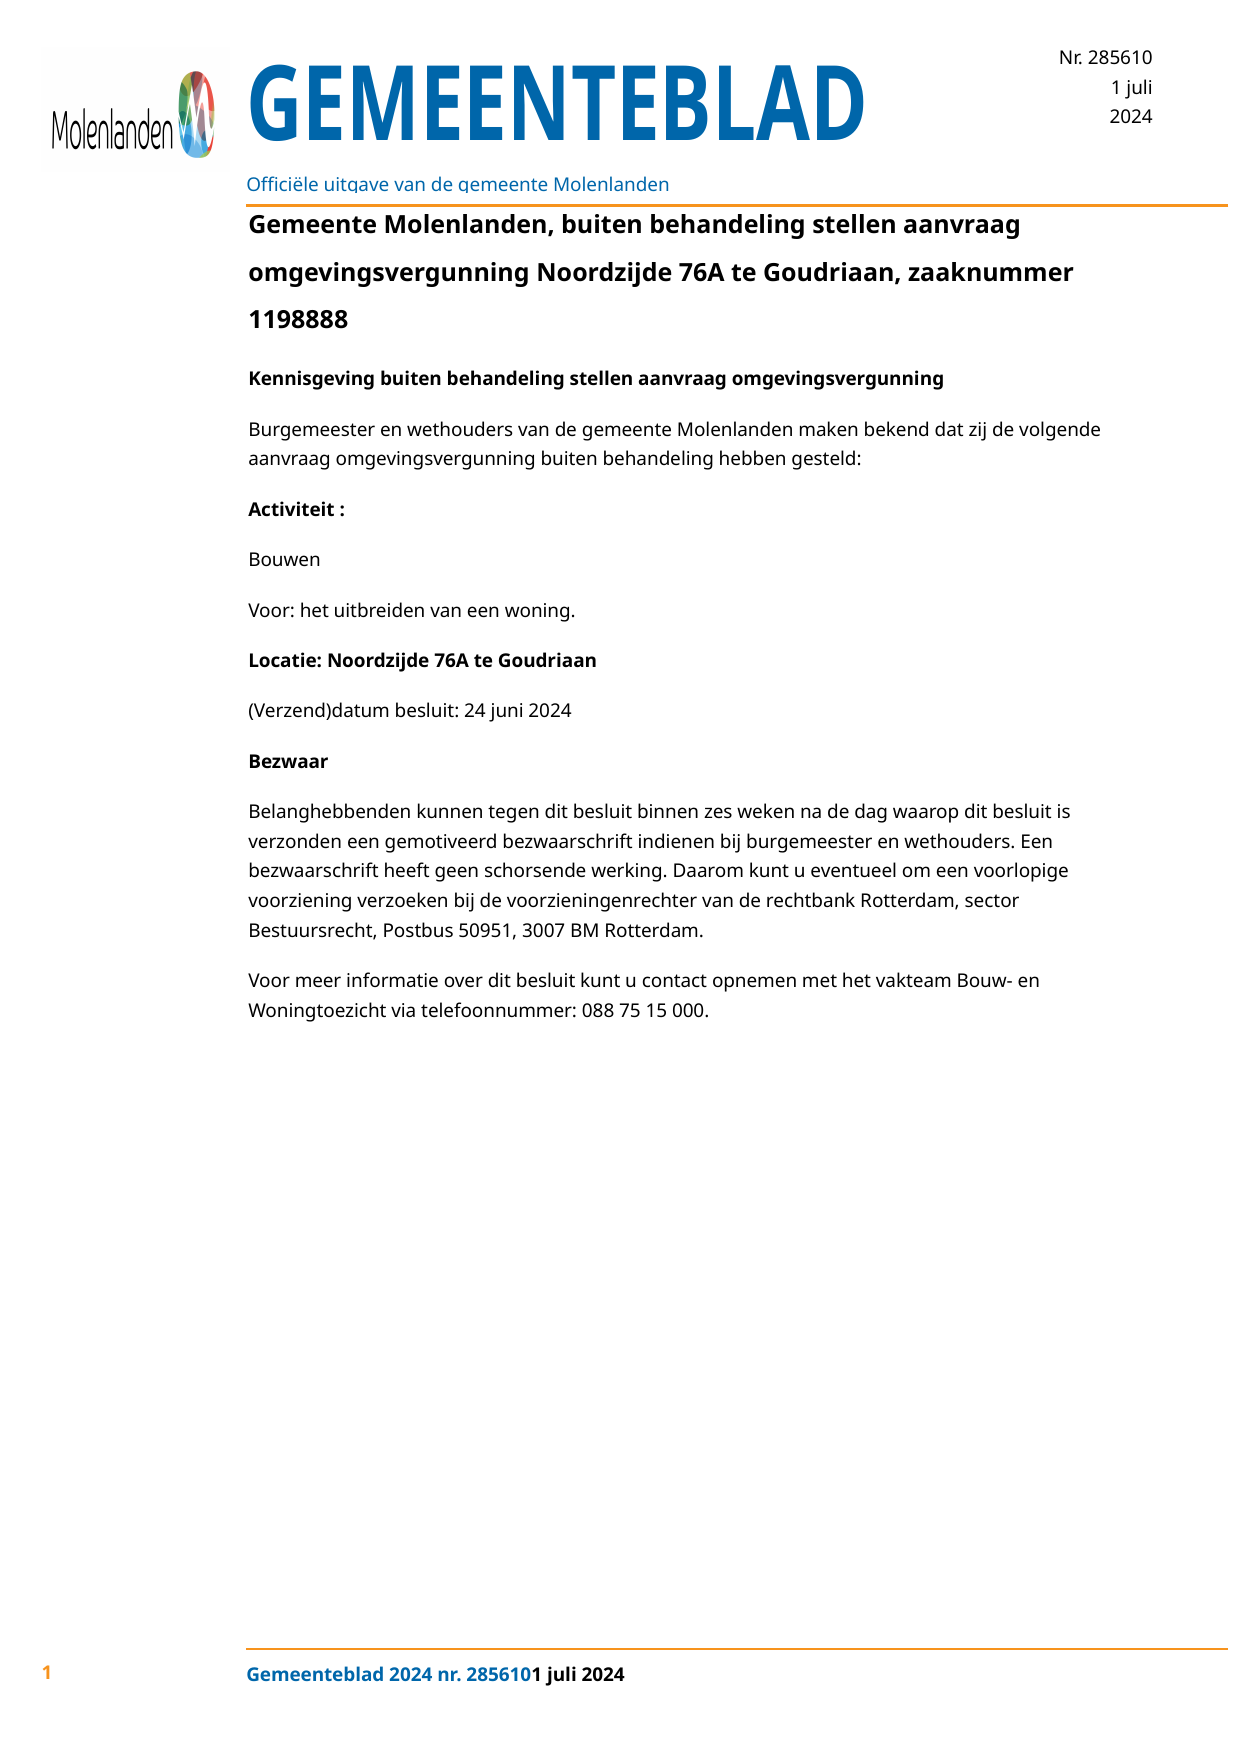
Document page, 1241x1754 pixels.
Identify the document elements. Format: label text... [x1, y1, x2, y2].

text Bezwaar [248, 748, 1152, 774]
text Gemeente Molenlanden, buiten behandeling stellen aanvraag omgevingsvergunning Noordzijde 76A te Goudriaan, zaaknummer 1198888 [248, 207, 1152, 336]
text Voor: het uitbreiden van een woning. [248, 597, 1152, 622]
text Locatie: Noordzijde 76A te Goudriaan [248, 647, 1152, 673]
text Burgemeester en wethouders van de gemeente Molenlanden maken bekend dat zij de volgende aanvraag omgevingsvergunning buiten behandeling hebben gesteld: [248, 416, 1152, 471]
text Voor meer informatie over dit besluit kunt u contact opnemen met het vakteam Bouw- en Woningtoezicht via telefoonnummer: 088 75 15 000. [248, 967, 1152, 1022]
text Activiteit : [248, 496, 1152, 522]
text Bouwen [248, 546, 1152, 572]
text Kennisgeving buiten behandeling stellen aanvraag omgevingsvergunning [248, 366, 1152, 391]
text Belanghebbenden kunnen tegen dit besluit binnen zes weken na de dag waarop dit besluit is verzonden een gemotiveerd bezwaarschrift indienen bij burgemeester en wethouders. Een bezwaarschrift heeft geen schorsende werking. Daarom kunt u eventueel om een voorlopige voorziening verzoeken bij de voorzieningenrechter van de rechtbank Rotterdam, sector Bestuursrecht, Postbus 50951, 3007 BM Rotterdam. [248, 798, 1152, 942]
text (Verzend)datum besluit: 24 juni 2024 [248, 698, 1152, 723]
picture [41, 47, 231, 172]
